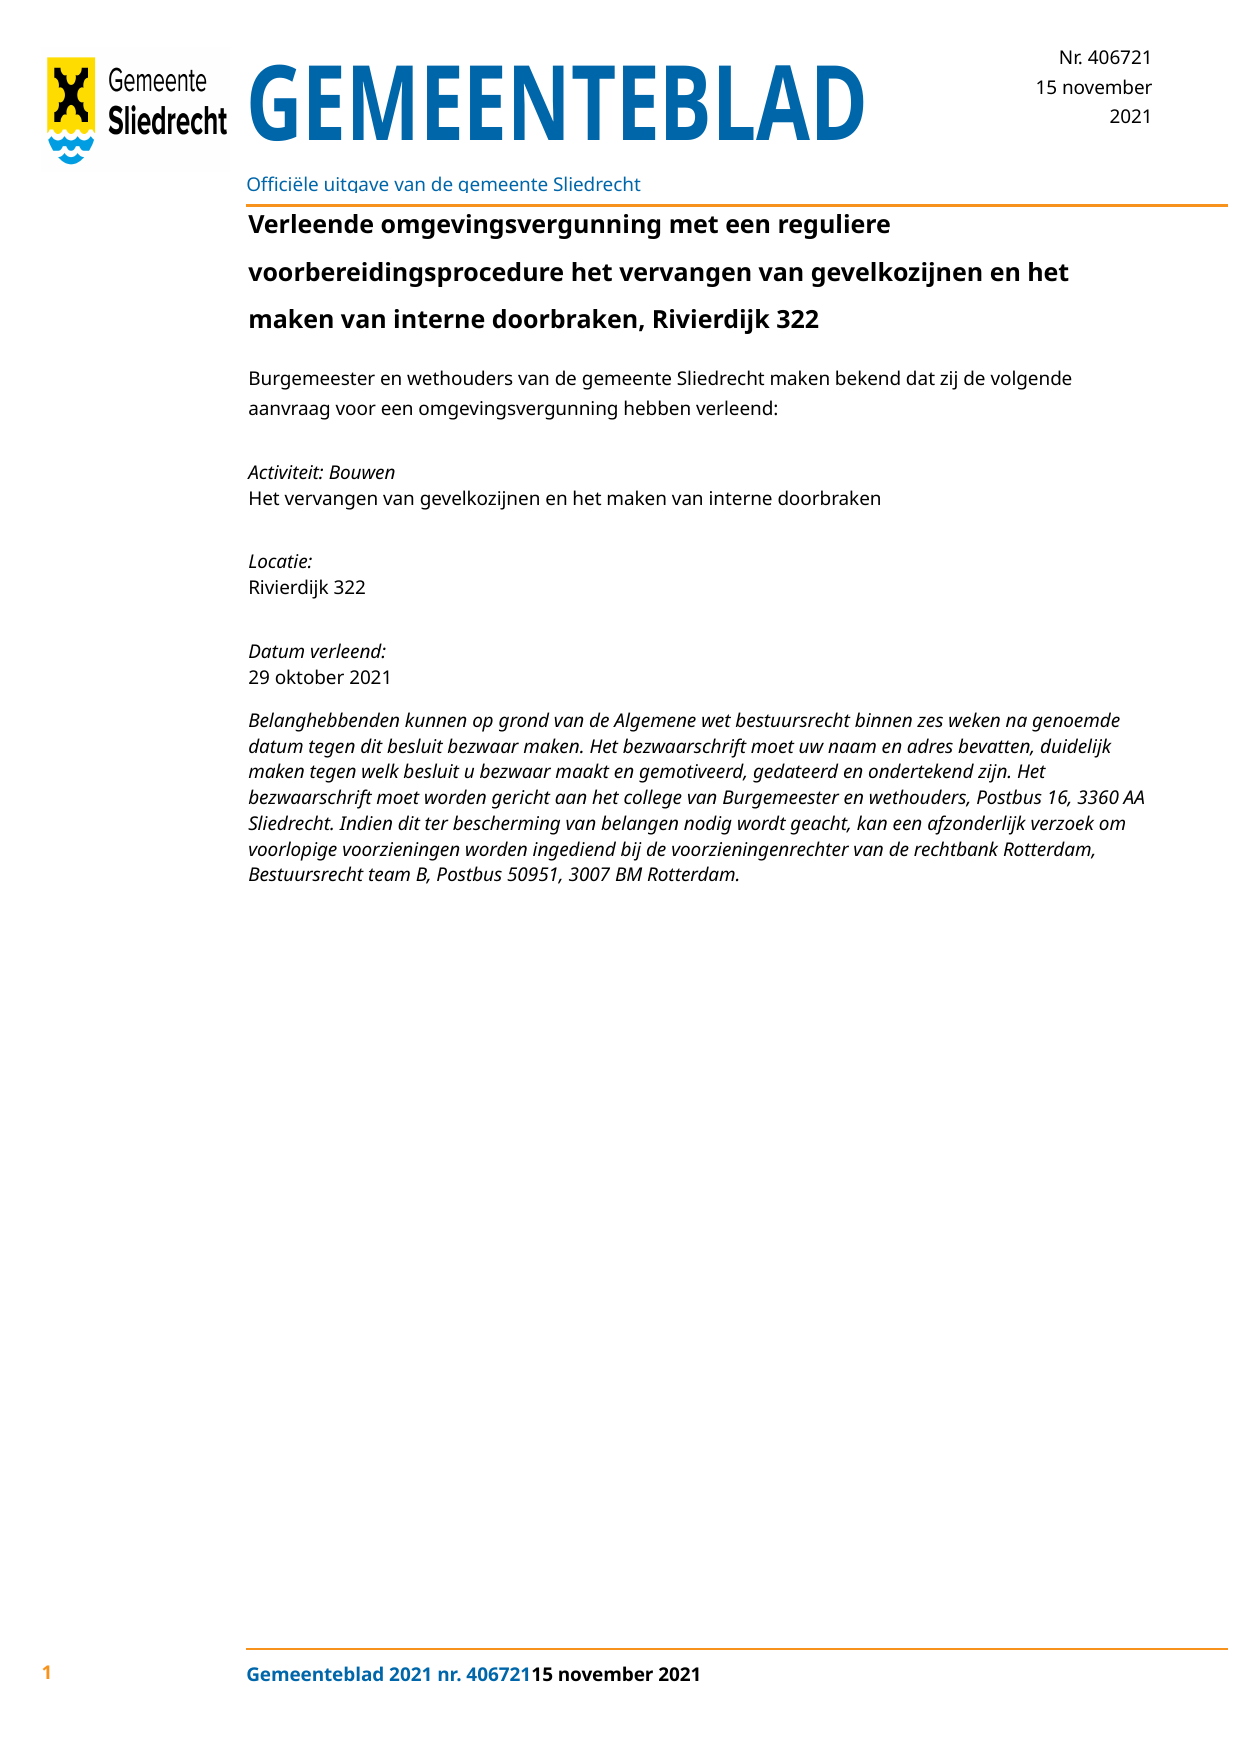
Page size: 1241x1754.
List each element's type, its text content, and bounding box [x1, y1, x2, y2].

text Het vervangen van gevelkozijnen en het maken van interne doorbraken [248, 485, 1152, 511]
text Rivierdijk 322 [248, 574, 1152, 600]
text Verleende omgevingsvergunning met een reguliere voorbereidingsprocedure het vervangen van gevelkozijnen en het maken van interne doorbraken, Rivierdijk 322 [248, 207, 1152, 336]
text Burgemeester en wethouders van de gemeente Sliedrecht maken bekend dat zij de volgende aanvraag voor een omgevingsvergunning hebben verleend: [248, 366, 1152, 421]
text Belanghebbenden kunnen op grond van de Algemene wet bestuursrecht binnen zes weken na genoemde datum tegen dit besluit bezwaar maken. Het bezwaarschrift moet uw naam en adres bevatten, duidelijk maken tegen welk besluit u bezwaar maakt en gemotiveerd, gedateerd en ondertekend zijn. Het bezwaarschrift moet worden gericht aan het college van Burgemeester en wethouders, Postbus 16, 3360 AA Sliedrecht. Indien dit ter bescherming van belangen nodig wordt geacht, kan een afzonderlijk verzoek om voorlopige voorzieningen worden ingediend bij de voorzieningenrechter van de rechtbank Rotterdam, Bestuursrecht team B, Postbus 50951, 3007 BM Rotterdam. [248, 707, 1152, 887]
text Locatie: [248, 549, 1152, 574]
text Activiteit: Bouwen [248, 459, 1152, 485]
text 29 oktober 2021 [248, 664, 1152, 690]
picture [41, 47, 231, 172]
text Datum verleend: [248, 638, 1152, 664]
